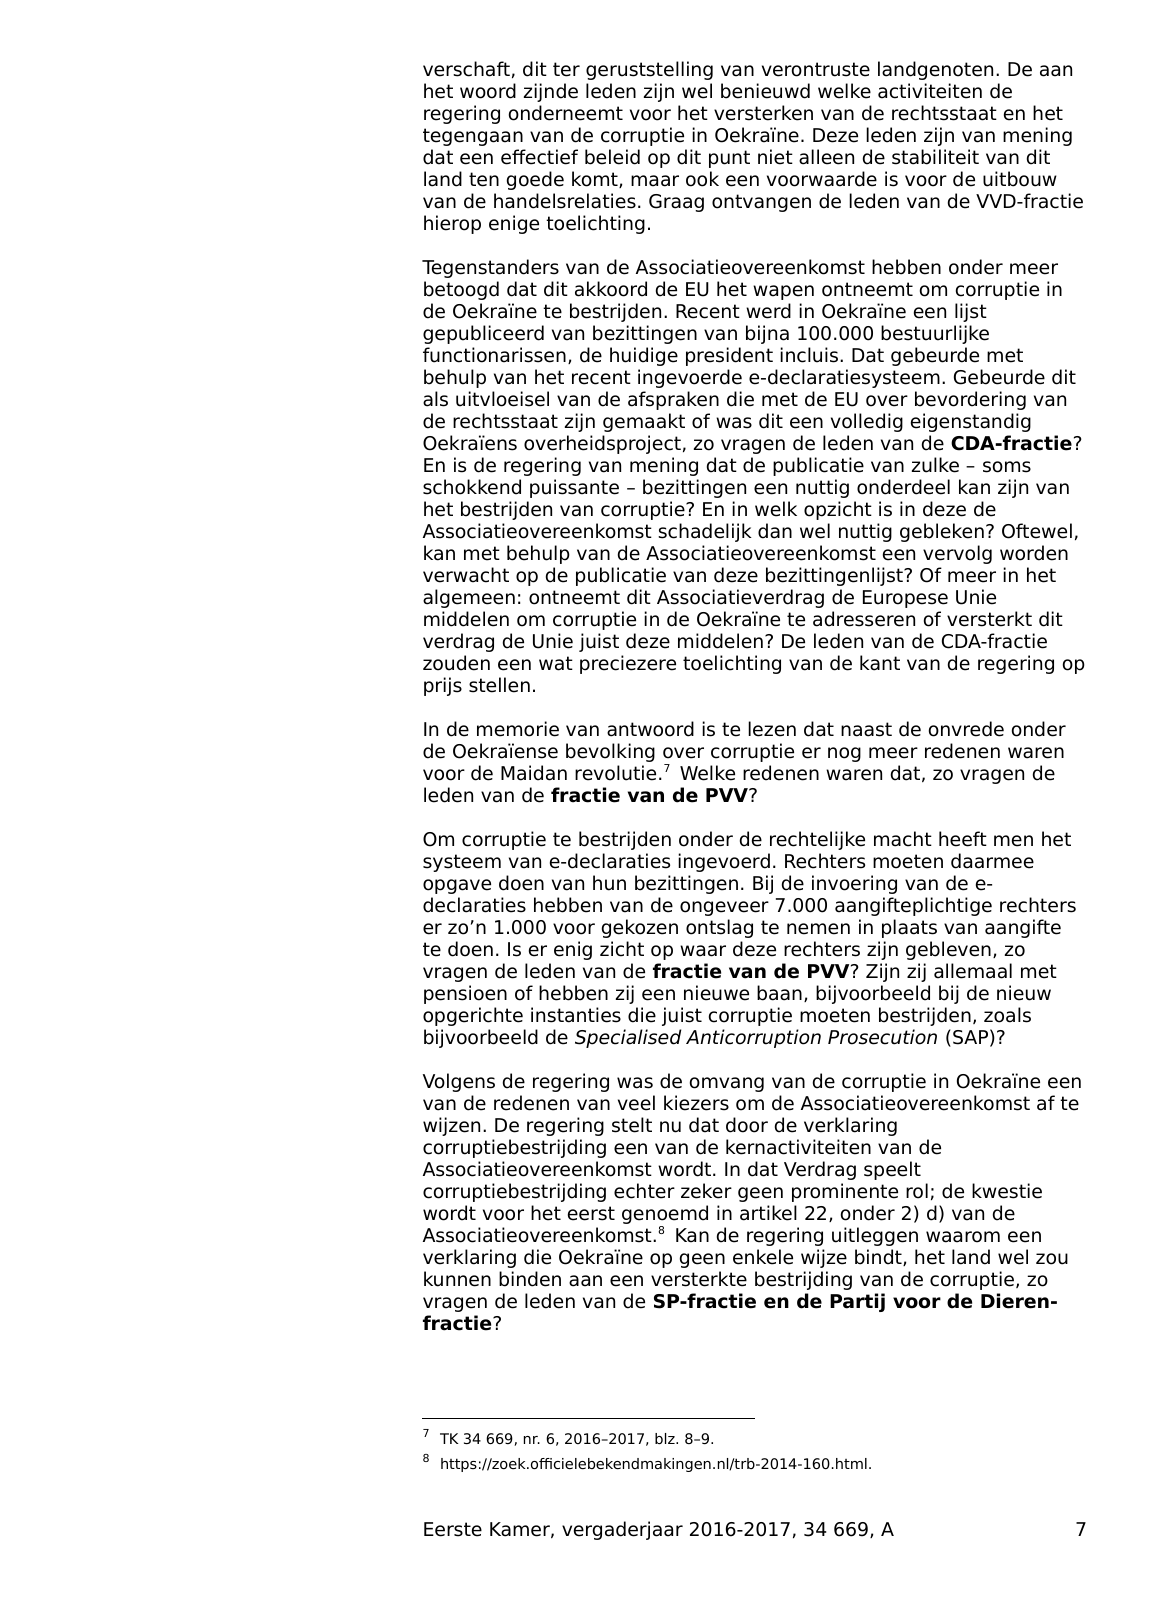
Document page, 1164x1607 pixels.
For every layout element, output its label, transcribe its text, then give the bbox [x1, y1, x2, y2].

text https://zoek.officielebekendmakingen.nl/trb-2014-160.html. [422, 1452, 1087, 1474]
text Tegenstanders van de Associatieovereenkomst hebben onder meer betoogd dat dit akkoord de EU het wapen ontneemt om corruptie in de Oekraïne te bestrijden. Recent werd in Oekraïne een lijst gepubliceerd van bezittingen van bijna 100.000 bestuurlijke functionarissen, de huidige president incluis. Dat gebeurde met behulp van het recent ingevoerde e-declaratiesysteem. Gebeurde dit als uitvloeisel van de afspraken die met de EU over bevordering van de rechtsstaat zijn gemaakt of was dit een volledig eigenstandig Oekraïens overheidsproject, zo vragen de leden van de CDA-fractie? En is de regering van mening dat de publicatie van zulke – soms schokkend puissante – bezittingen een nuttig onderdeel kan zijn van het bestrijden van corruptie? En in welk opzicht is in deze de Associatieovereenkomst schadelijk dan wel nuttig gebleken? Oftewel, kan met behulp van de Associatieovereenkomst een vervolg worden verwacht op de publicatie van deze bezittingenlijst? Of meer in het algemeen: ontneemt dit Associatieverdrag de Europese Unie middelen om corruptie in de Oekraïne te adresseren of versterkt dit verdrag de Unie juist deze middelen? De leden van de CDA-fractie zouden een wat preciezere toelichting van de kant van de regering op prijs stellen. [422, 257, 1087, 697]
text Volgens de regering was de omvang van de corruptie in Oekraïne een van de redenen van veel kiezers om de Associatieovereenkomst af te wijzen. De regering stelt nu dat door de verklaring corruptiebestrijding een van de kernactiviteiten van de Associatieovereenkomst wordt. In dat Verdrag speelt corruptiebestrijding echter zeker geen prominente rol; de kwestie wordt voor het eerst genoemd in artikel 22, onder 2) d) van de Associatieovereenkomst. Kan de regering uitleggen waarom een verklaring die Oekraïne op geen enkele wijze bindt, het land wel zou kunnen binden aan een versterkte bestrijding van de corruptie, zo vragen de leden van de SP-fractie en de Partij voor de Dieren-fractie? [422, 1071, 1087, 1335]
text verschaft, dit ter geruststelling van verontruste landgenoten. De aan het woord zijnde leden zijn wel benieuwd welke activiteiten de regering onderneemt voor het versterken van de rechtsstaat en het tegengaan van de corruptie in Oekraïne. Deze leden zijn van mening dat een effectief beleid op dit punt niet alleen de stabiliteit van dit land ten goede komt, maar ook een voorwaarde is voor de uitbouw van de handelsrelaties. Graag ontvangen de leden van de VVD-fractie hierop enige toelichting. [422, 59, 1087, 235]
text TK 34 669, nr. 6, 2016–2017, blz. 8–9. [422, 1427, 1087, 1449]
text In de memorie van antwoord is te lezen dat naast de onvrede onder de Oekraïense bevolking over corruptie er nog meer redenen waren voor de Maidan revolutie. Welke redenen waren dat, zo vragen de leden van de fractie van de PVV? [422, 719, 1087, 807]
text Om corruptie te bestrijden onder de rechtelijke macht heeft men het systeem van e-declaraties ingevoerd. Rechters moeten daarmee opgave doen van hun bezittingen. Bij de invoering van de e-declaraties hebben van de ongeveer 7.000 aangifteplichtige rechters er zo’n 1.000 voor gekozen ontslag te nemen in plaats van aangifte te doen. Is er enig zicht op waar deze rechters zijn gebleven, zo vragen de leden van de fractie van de PVV? Zijn zij allemaal met pensioen of hebben zij een nieuwe baan, bijvoorbeeld bij de nieuw opgerichte instanties die juist corruptie moeten bestrijden, zoals bijvoorbeeld de Specialised Anticorruption Prosecution (SAP)? [422, 829, 1087, 1049]
